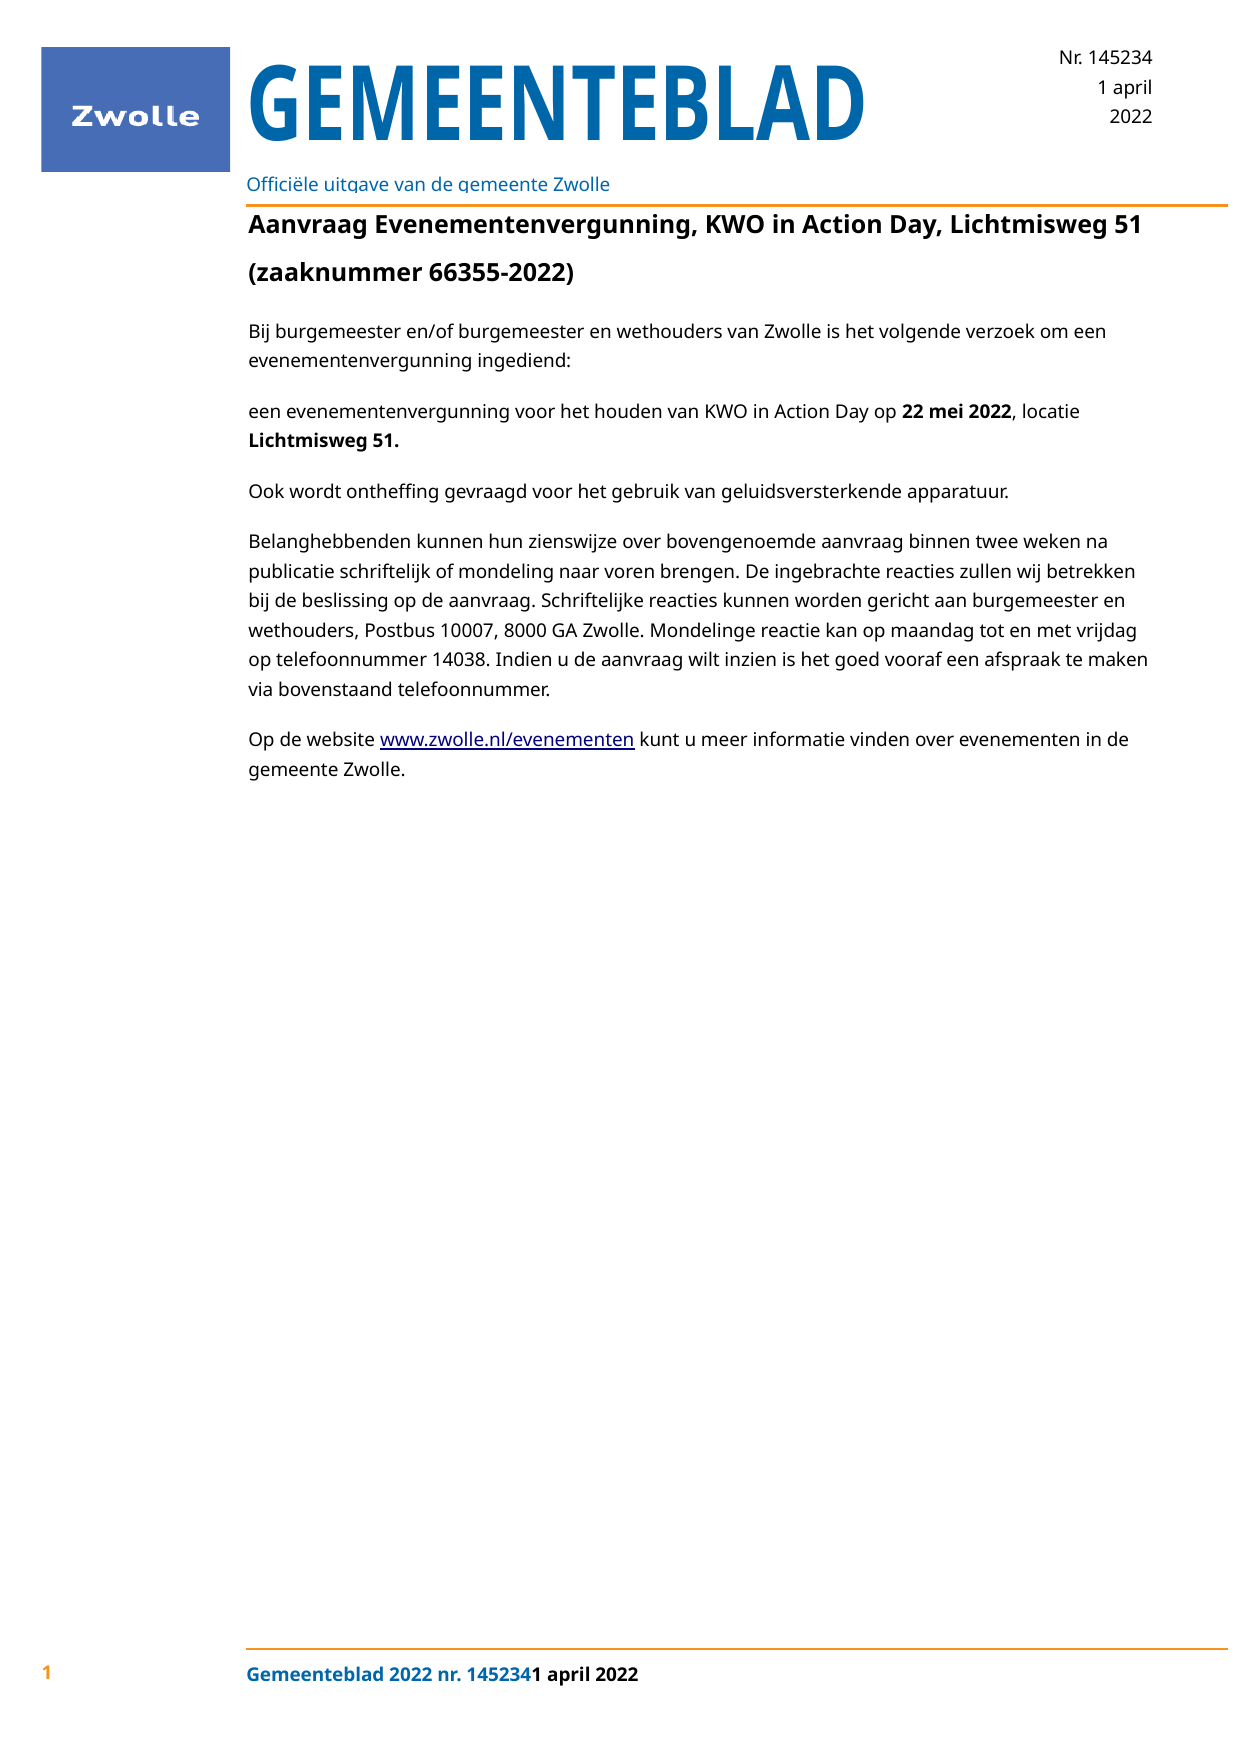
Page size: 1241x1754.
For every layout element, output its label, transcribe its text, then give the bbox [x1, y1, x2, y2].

text Belanghebbenden kunnen hun zienswijze over bovengenoemde aanvraag binnen twee weken na publicatie schriftelijk of mondeling naar voren brengen. De ingebrachte reacties zullen wij betrekken bij de beslissing op de aanvraag. Schriftelijke reacties kunnen worden gericht aan burgemeester en wethouders, Postbus 10007, 8000 GA Zwolle. Mondelinge reactie kan op maandag tot en met vrijdag op telefoonnummer 14038. Indien u de aanvraag wilt inzien is het goed vooraf een afspraak te maken via bovenstaand telefoonnummer. [248, 528, 1152, 702]
text Bij burgemeester en/of burgemeester en wethouders van Zwolle is het volgende verzoek om een evenementenvergunning ingediend: [248, 318, 1152, 373]
picture [41, 47, 231, 172]
text Ook wordt ontheffing gevraagd voor het gebruik van geluidsversterkende apparatuur. [248, 478, 1152, 504]
text een evenementenvergunning voor het houden van KWO in Action Day op 22 mei 2022, locatie Lichtmisweg 51. [248, 398, 1152, 453]
text Aanvraag Evenementenvergunning, KWO in Action Day, Lichtmisweg 51 (zaaknummer 66355-2022) [248, 207, 1152, 288]
text Op de website www.zwolle.nl/evenementen kunt u meer informatie vinden over evenementen in de gemeente Zwolle. [248, 727, 1152, 782]
